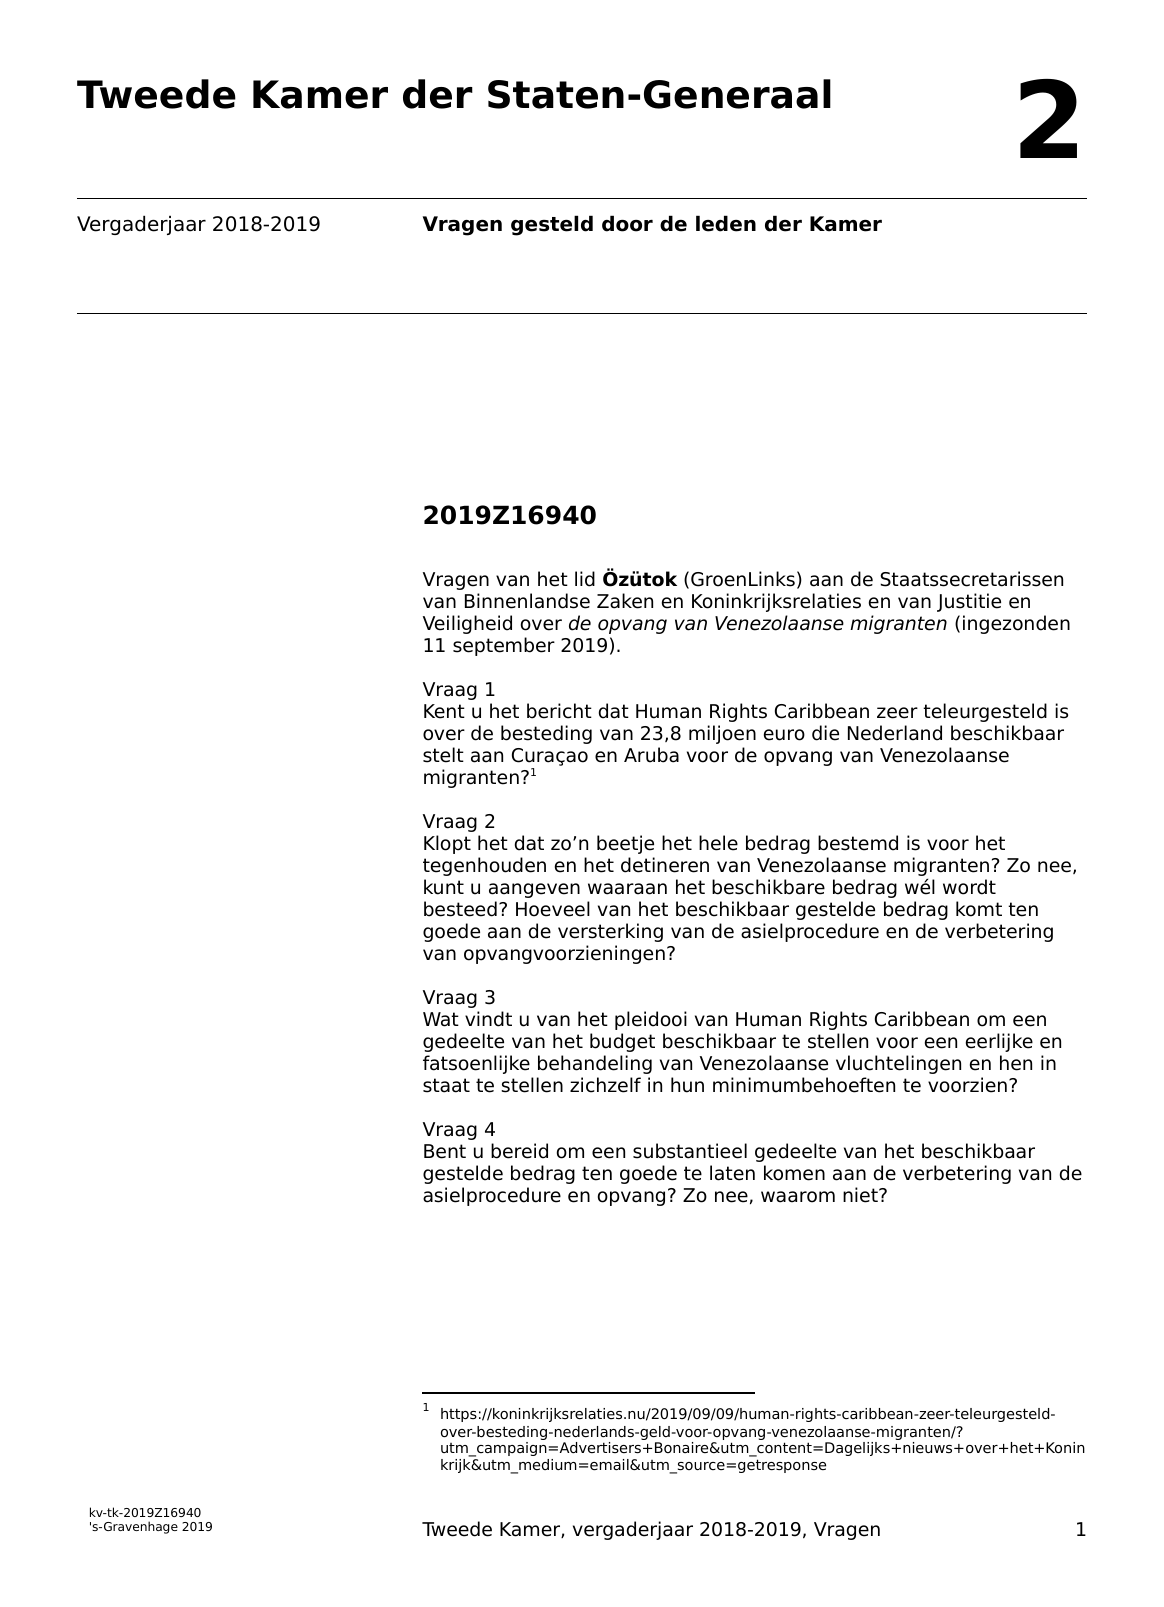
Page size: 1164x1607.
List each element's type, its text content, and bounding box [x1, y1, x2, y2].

text Wat vindt u van het pleidooi van Human Rights Caribbean om een gedeelte van het budget beschikbaar te stellen voor een eerlijke en fatsoenlijke behandeling van Venezolaanse vluchtelingen en hen in staat te stellen zichzelf in hun minimumbehoeften te voorzien? [422, 1009, 1087, 1097]
text Klopt het dat zo’n beetje het hele bedrag bestemd is voor het tegenhouden en het detineren van Venezolaanse migranten? Zo nee, kunt u aangeven waaraan het beschikbare bedrag wél wordt besteed? Hoeveel van het beschikbaar gestelde bedrag komt ten goede aan de versterking van de asielprocedure en de verbetering van opvangvoorzieningen? [422, 833, 1087, 965]
text Vragen van het lid Özütok (GroenLinks) aan de Staatssecretarissen van Binnenlandse Zaken en Koninkrijksrelaties en van Justitie en Veiligheid over de opvang van Venezolaanse migranten (ingezonden 11 september 2019). [422, 569, 1087, 657]
text kv-tk-2019Z16940 [88, 1506, 323, 1520]
table_header 2 [886, 59, 1087, 198]
text 's-Gravenhage 2019 [88, 1520, 323, 1534]
text https://koninkrijksrelaties.nu/2019/09/09/human-rights-caribbean-zeer-teleurgesteld-over-besteding-nederlands-geld-voor-opvang-venezolaanse-migranten/?utm_campaign=Advertisers+Bonaire&utm_content=Dagelijks+nieuws+over+het+Koninkrijk&utm_medium=email&utm_source=getresponse [422, 1402, 1087, 1474]
text Vraag 1 [422, 679, 1087, 701]
text Vraag 2 [422, 811, 1087, 833]
table_cell Vergaderjaar 2018-2019 [77, 199, 422, 313]
text 2019Z16940 [422, 501, 1087, 531]
text Kent u het bericht dat Human Rights Caribbean zeer teleurgesteld is over de besteding van 23,8 miljoen euro die Nederland beschikbaar stelt aan Curaçao en Aruba voor de opvang van Venezolaanse migranten? [422, 701, 1087, 789]
text Bent u bereid om een substantieel gedeelte van het beschikbaar gestelde bedrag ten goede te laten komen aan de verbetering van de asielprocedure en opvang? Zo nee, waarom niet? [422, 1141, 1087, 1207]
text Vraag 4 [422, 1119, 1087, 1141]
text Vraag 3 [422, 987, 1087, 1009]
table_cell Vragen gesteld door de leden der Kamer [422, 199, 1087, 313]
table_header Tweede Kamer der Staten-Generaal [77, 59, 886, 198]
